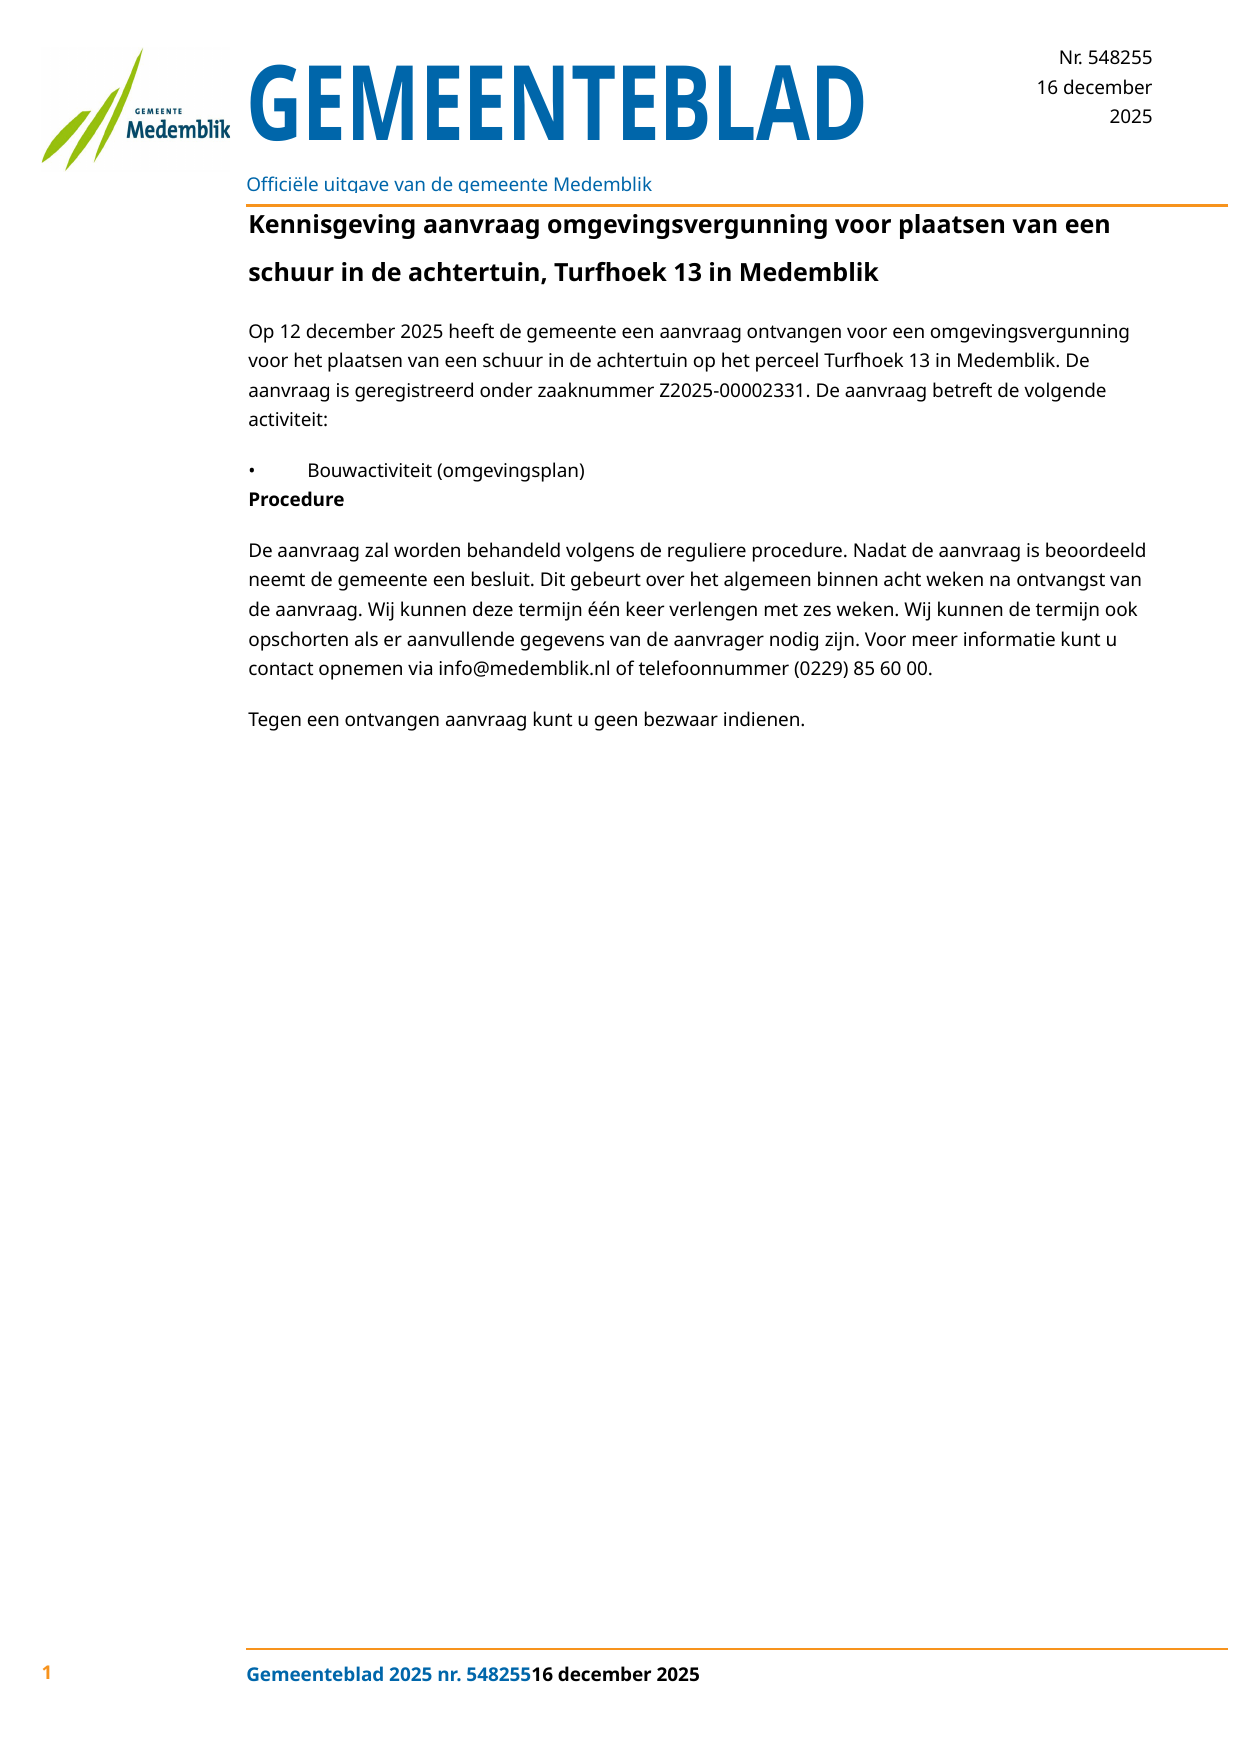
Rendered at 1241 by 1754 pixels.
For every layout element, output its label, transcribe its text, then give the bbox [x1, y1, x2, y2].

text De aanvraag zal worden behandeld volgens de reguliere procedure. Nadat de aanvraag is beoordeeld neemt de gemeente een besluit. Dit gebeurt over het algemeen binnen acht weken na ontvangst van de aanvraag. Wij kunnen deze termijn één keer verlengen met zes weken. Wij kunnen de termijn ook opschorten als er aanvullende gegevens van de aanvrager nodig zijn. Voor meer informatie kunt u contact opnemen via info@medemblik.nl of telefoonnummer (0229) 85 60 00. [248, 537, 1152, 681]
picture [41, 47, 231, 172]
text Kennisgeving aanvraag omgevingsvergunning voor plaatsen van een schuur in de achtertuin, Turfhoek 13 in Medemblik [248, 207, 1152, 288]
text Op 12 december 2025 heeft de gemeente een aanvraag ontvangen voor een omgevingsvergunning voor het plaatsen van een schuur in de achtertuin op het perceel Turfhoek 13 in Medemblik. De aanvraag is geregistreerd onder zaaknummer Z2025-00002331. De aanvraag betreft de volgende activiteit: [248, 318, 1152, 432]
list Bouwactiviteit (omgevingsplan) [248, 457, 1152, 483]
text Procedure [248, 487, 1152, 512]
text Tegen een ontvangen aanvraag kunt u geen bezwaar indienen. [248, 706, 1152, 732]
